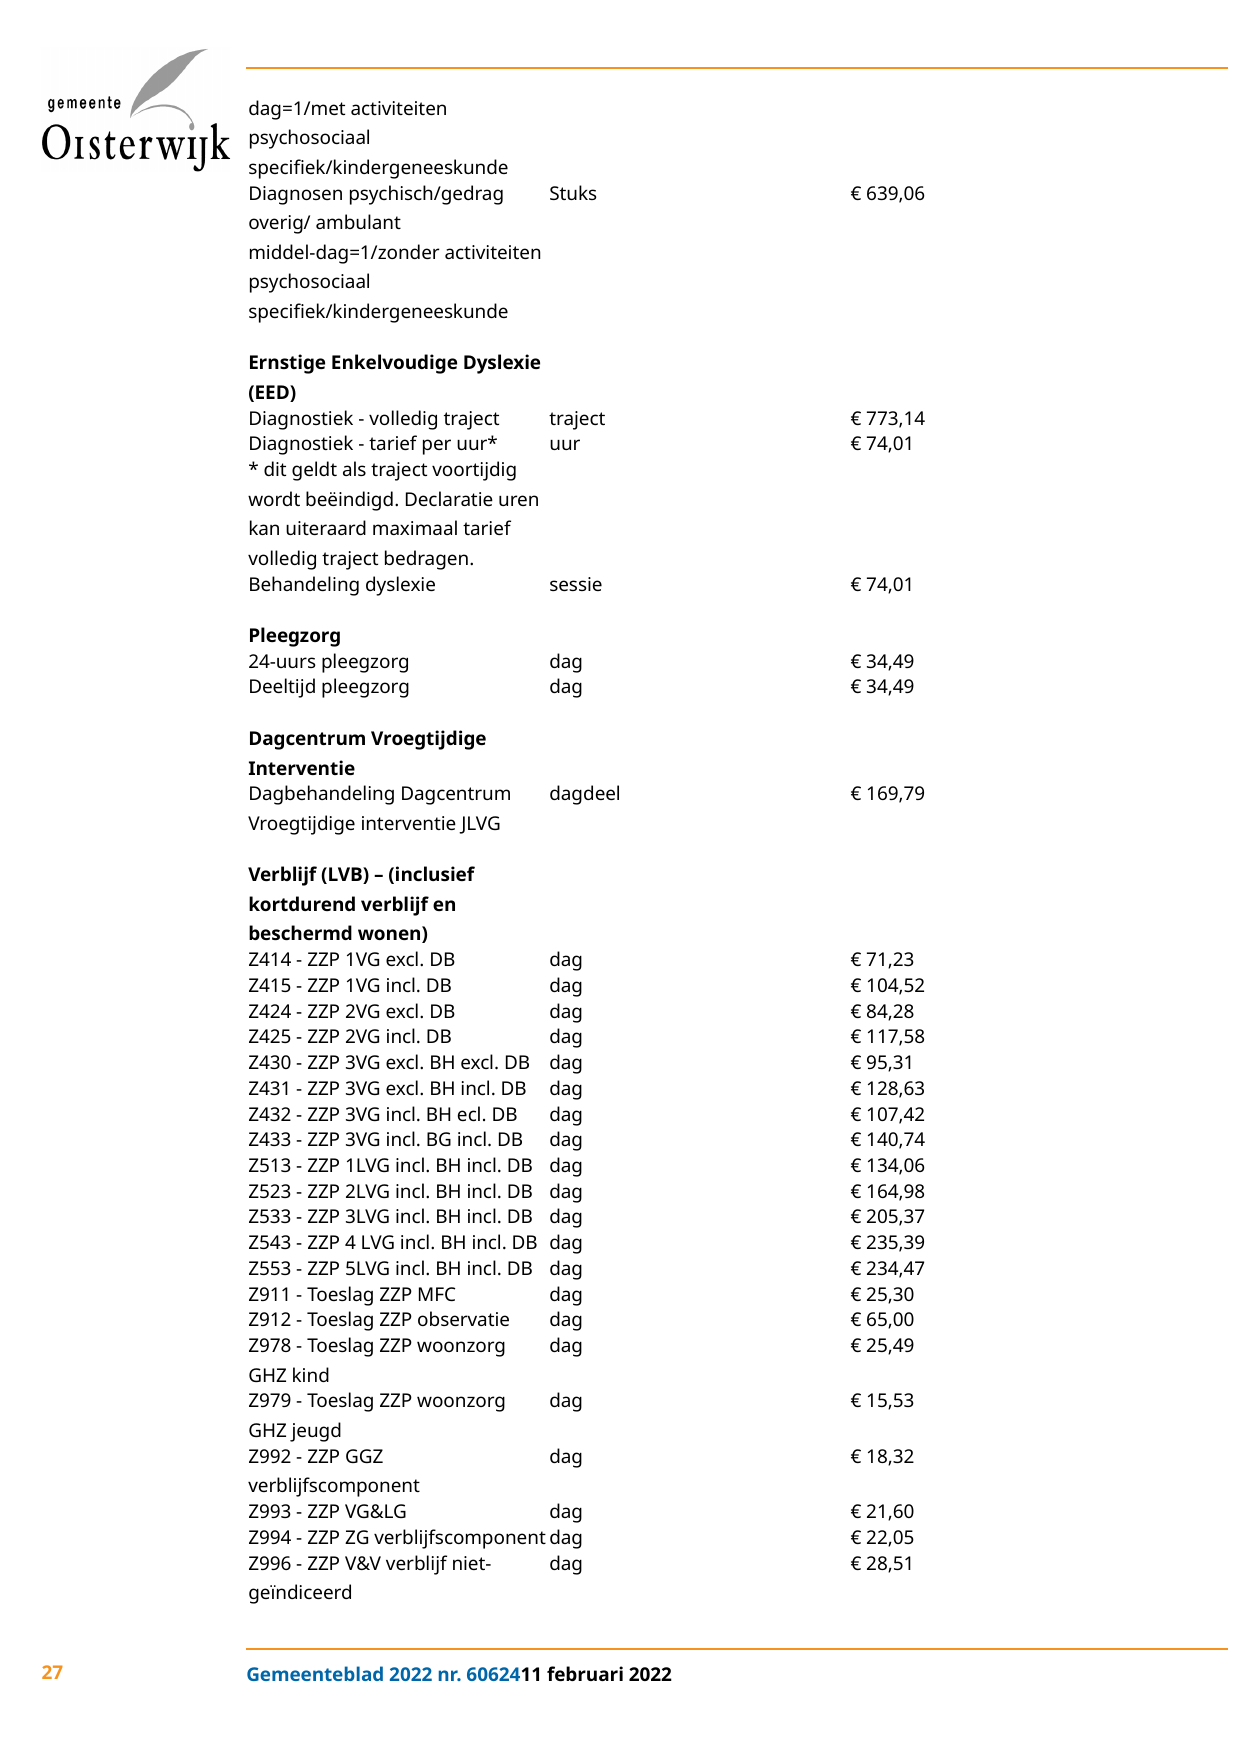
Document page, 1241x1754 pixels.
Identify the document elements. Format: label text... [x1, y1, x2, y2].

table_cell dagdeel [549, 780, 850, 836]
table_cell uur [549, 431, 850, 456]
table_cell € 28,51 [850, 1550, 1152, 1605]
table_cell Z432 - ZZP 3VG incl. BH ecl. DB [248, 1101, 549, 1126]
table_cell € 25,49 [850, 1332, 1152, 1388]
table_cell € 773,14 [850, 405, 1152, 431]
table_cell Z430 - ZZP 3VG excl. BH excl. DB [248, 1049, 549, 1075]
table_cell € 95,31 [850, 1049, 1152, 1075]
table_cell € 84,28 [850, 998, 1152, 1023]
table_cell € 128,63 [850, 1075, 1152, 1101]
table_cell dag [549, 1178, 850, 1204]
table_cell € 639,06 [850, 180, 1152, 324]
table_cell € 205,37 [850, 1204, 1152, 1229]
table_cell € 104,52 [850, 972, 1152, 998]
table_cell Z979 - Toeslag ZZP woonzorg GHZ jeugd [248, 1388, 549, 1443]
table_cell € 22,05 [850, 1524, 1152, 1550]
table_cell € 71,23 [850, 946, 1152, 972]
table_cell Dagbehandeling Dagcentrum Vroegtijdige interventie JLVG [248, 780, 549, 836]
table_cell Z553 - ZZP 5LVG incl. BH incl. DB [248, 1255, 549, 1281]
table_cell Z431 - ZZP 3VG excl. BH incl. DB [248, 1075, 549, 1101]
table_cell Pleegzorg [248, 622, 549, 648]
table_cell Z433 - ZZP 3VG incl. BG incl. DB [248, 1126, 549, 1152]
table_cell € 34,49 [850, 674, 1152, 699]
table_cell Behandeling dyslexie [248, 571, 549, 596]
table_cell € 235,39 [850, 1229, 1152, 1255]
table_cell € 164,98 [850, 1178, 1152, 1204]
table_cell [549, 725, 850, 780]
table_cell Ernstige Enkelvoudige Dyslexie (EED) [248, 350, 549, 405]
table_cell * dit geldt als traject voortijdig wordt beëindigd. Declaratie uren kan uiteraard maximaal tarief volledig traject bedragen. [248, 456, 549, 571]
table_cell Deeltijd pleegzorg [248, 674, 549, 699]
table_cell Z533 - ZZP 3LVG incl. BH incl. DB [248, 1204, 549, 1229]
table_cell € 107,42 [850, 1101, 1152, 1126]
table_cell dag [549, 1204, 850, 1229]
table_cell € 34,49 [850, 648, 1152, 674]
table_cell € 234,47 [850, 1255, 1152, 1281]
table_cell dag [549, 1049, 850, 1075]
table_cell [549, 324, 850, 349]
table_cell Z993 - ZZP VG&LG [248, 1498, 549, 1524]
table_cell dag [549, 1307, 850, 1332]
table_cell Z523 - ZZP 2LVG incl. BH incl. DB [248, 1178, 549, 1204]
table_cell dag [549, 1550, 850, 1605]
table_cell € 65,00 [850, 1307, 1152, 1332]
table_cell [549, 456, 850, 571]
table_cell Diagnostiek - tarief per uur* [248, 431, 549, 456]
table_cell dag [549, 1126, 850, 1152]
table_cell dag [549, 648, 850, 674]
table_cell [850, 699, 1152, 725]
table_cell € 134,06 [850, 1152, 1152, 1178]
table_cell [549, 622, 850, 648]
table_cell Verblijf (LVB) – (inclusief kortdurend verblijf en beschermd wonen) [248, 861, 549, 946]
table_cell [549, 836, 850, 861]
table_cell [248, 836, 549, 861]
table_cell Z912 - Toeslag ZZP observatie [248, 1307, 549, 1332]
table_cell dag [549, 1498, 850, 1524]
table_cell dag [549, 1152, 850, 1178]
table_cell dag [549, 1524, 850, 1550]
table_cell dag [549, 972, 850, 998]
table_cell dag [549, 946, 850, 972]
table_cell Z414 - ZZP 1VG excl. DB [248, 946, 549, 972]
table_cell [549, 350, 850, 405]
table_cell [850, 596, 1152, 622]
table_cell Z415 - ZZP 1VG incl. DB [248, 972, 549, 998]
table_cell [850, 725, 1152, 780]
table_cell [850, 836, 1152, 861]
picture [41, 47, 231, 172]
table_cell [248, 596, 549, 622]
table_cell € 117,58 [850, 1024, 1152, 1049]
table_cell Z513 - ZZP 1LVG incl. BH incl. DB [248, 1152, 549, 1178]
table_cell Dagcentrum Vroegtijdige Interventie [248, 725, 549, 780]
table_cell dag=1/met activiteiten psychosociaal specifiek/kindergeneeskunde [248, 95, 549, 180]
table_cell [850, 622, 1152, 648]
table_cell [850, 350, 1152, 405]
table_cell dag [549, 998, 850, 1023]
table_cell Z543 - ZZP 4 LVG incl. BH incl. DB [248, 1229, 549, 1255]
table_cell € 25,30 [850, 1281, 1152, 1307]
table_cell Z996 - ZZP V&V verblijf niet-geïndiceerd [248, 1550, 549, 1605]
table_cell € 15,53 [850, 1388, 1152, 1443]
table_cell Z911 - Toeslag ZZP MFC [248, 1281, 549, 1307]
table_cell Stuks [549, 180, 850, 324]
table_cell sessie [549, 571, 850, 596]
table_cell € 169,79 [850, 780, 1152, 836]
table_cell dag [549, 1024, 850, 1049]
table_cell [248, 699, 549, 725]
table_cell traject [549, 405, 850, 431]
table_cell [248, 324, 549, 349]
table_cell [549, 699, 850, 725]
table_cell Z424 - ZZP 2VG excl. DB [248, 998, 549, 1023]
table_cell dag [549, 1075, 850, 1101]
table_cell dag [549, 1332, 850, 1388]
table_cell € 18,32 [850, 1443, 1152, 1498]
table_cell dag [549, 1281, 850, 1307]
table_cell € 74,01 [850, 571, 1152, 596]
table_cell dag [549, 1255, 850, 1281]
table_cell [850, 95, 1152, 180]
table_cell [850, 861, 1152, 946]
table_cell dag [549, 674, 850, 699]
table_cell Z978 - Toeslag ZZP woonzorg GHZ kind [248, 1332, 549, 1388]
table_cell dag [549, 1443, 850, 1498]
table_cell Z992 - ZZP GGZ verblijfscomponent [248, 1443, 549, 1498]
table_cell Z994 - ZZP ZG verblijfscomponent [248, 1524, 549, 1550]
table_cell 24-uurs pleegzorg [248, 648, 549, 674]
table_cell € 21,60 [850, 1498, 1152, 1524]
table_cell [549, 95, 850, 180]
table_cell Diagnostiek - volledig traject [248, 405, 549, 431]
table_cell dag [549, 1101, 850, 1126]
table_cell € 140,74 [850, 1126, 1152, 1152]
table_cell Z425 - ZZP 2VG incl. DB [248, 1024, 549, 1049]
table_cell € 74,01 [850, 431, 1152, 456]
table_cell [850, 456, 1152, 571]
table_cell [850, 324, 1152, 349]
table_cell [549, 861, 850, 946]
table_cell dag [549, 1388, 850, 1443]
table_cell [549, 596, 850, 622]
table_cell Diagnosen psychisch/gedrag overig/ ambulant middel-dag=1/zonder activiteiten psychosociaal specifiek/kindergeneeskunde [248, 180, 549, 324]
table_cell dag [549, 1229, 850, 1255]
